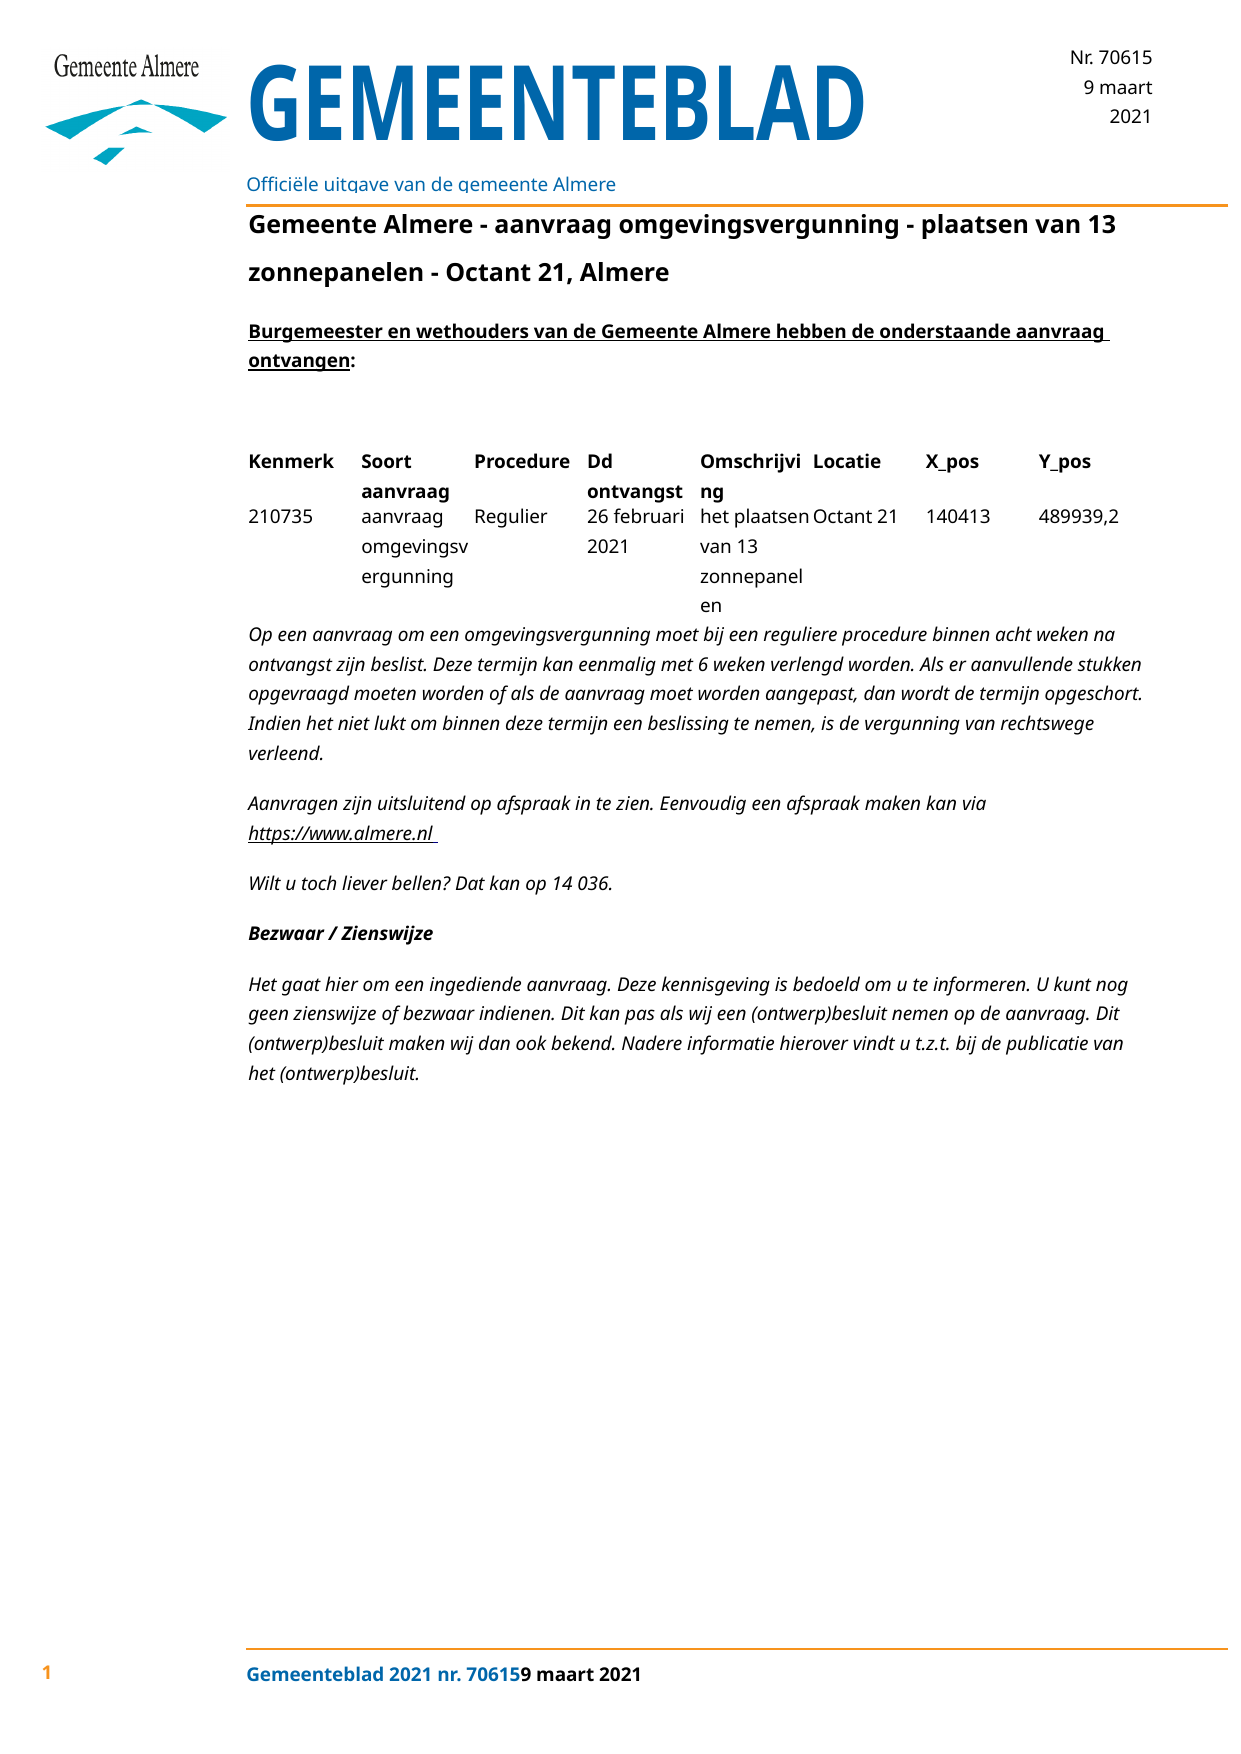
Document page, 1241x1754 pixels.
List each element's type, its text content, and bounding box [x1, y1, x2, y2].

table_header Dd ontvangst [587, 449, 700, 504]
text Wilt u toch liever bellen? Dat kan op 14 036. [248, 870, 1152, 896]
picture [41, 47, 231, 172]
table_header Kenmerk [248, 449, 361, 504]
text Aanvragen zijn uitsluitend op afspraak in te zien. Eenvoudig een afspraak maken kan via https://www.almere.nl [248, 790, 1152, 846]
text Bezwaar / Zienswijze [248, 921, 1152, 946]
table_header X_pos [926, 449, 1038, 504]
text Burgemeester en wethouders van de Gemeente Almere hebben de onderstaande aanvraag ontvangen: [248, 318, 1152, 373]
table_cell 210735 [248, 504, 361, 618]
table_cell aanvraag omgevingsvergunning [361, 504, 474, 618]
table_cell 489939,2 [1039, 504, 1152, 618]
table_cell 140413 [926, 504, 1038, 618]
table_header Y_pos [1039, 449, 1152, 504]
table_header Soort aanvraag [361, 449, 474, 504]
table_header Locatie [813, 449, 926, 504]
text Op een aanvraag om een omgevingsvergunning moet bij een reguliere procedure binnen acht weken na ontvangst zijn beslist. Deze termijn kan eenmalig met 6 weken verlengd worden. Als er aanvullende stukken opgevraagd moeten worden of als de aanvraag moet worden aangepast, dan wordt de termijn opgeschort. Indien het niet lukt om binnen deze termijn een beslissing te nemen, is de vergunning van rechtswege verleend. [248, 621, 1152, 766]
table_header Procedure [474, 449, 587, 504]
table_cell Regulier [474, 504, 587, 618]
table_cell het plaatsen van 13 zonnepanelen [700, 504, 813, 618]
table_header Omschrijving [700, 449, 813, 504]
text Gemeente Almere - aanvraag omgevingsvergunning - plaatsen van 13 zonnepanelen - Octant 21, Almere [248, 207, 1152, 288]
text Het gaat hier om een ingediende aanvraag. Deze kennisgeving is bedoeld om u te informeren. U kunt nog geen zienswijze of bezwaar indienen. Dit kan pas als wij een (ontwerp)besluit nemen op de aanvraag. Dit (ontwerp)besluit maken wij dan ook bekend. Nadere informatie hierover vindt u t.z.t. bij de publicatie van het (ontwerp)besluit. [248, 971, 1152, 1086]
table_cell Octant 21 [813, 504, 926, 618]
table_cell 26 februari 2021 [587, 504, 700, 618]
